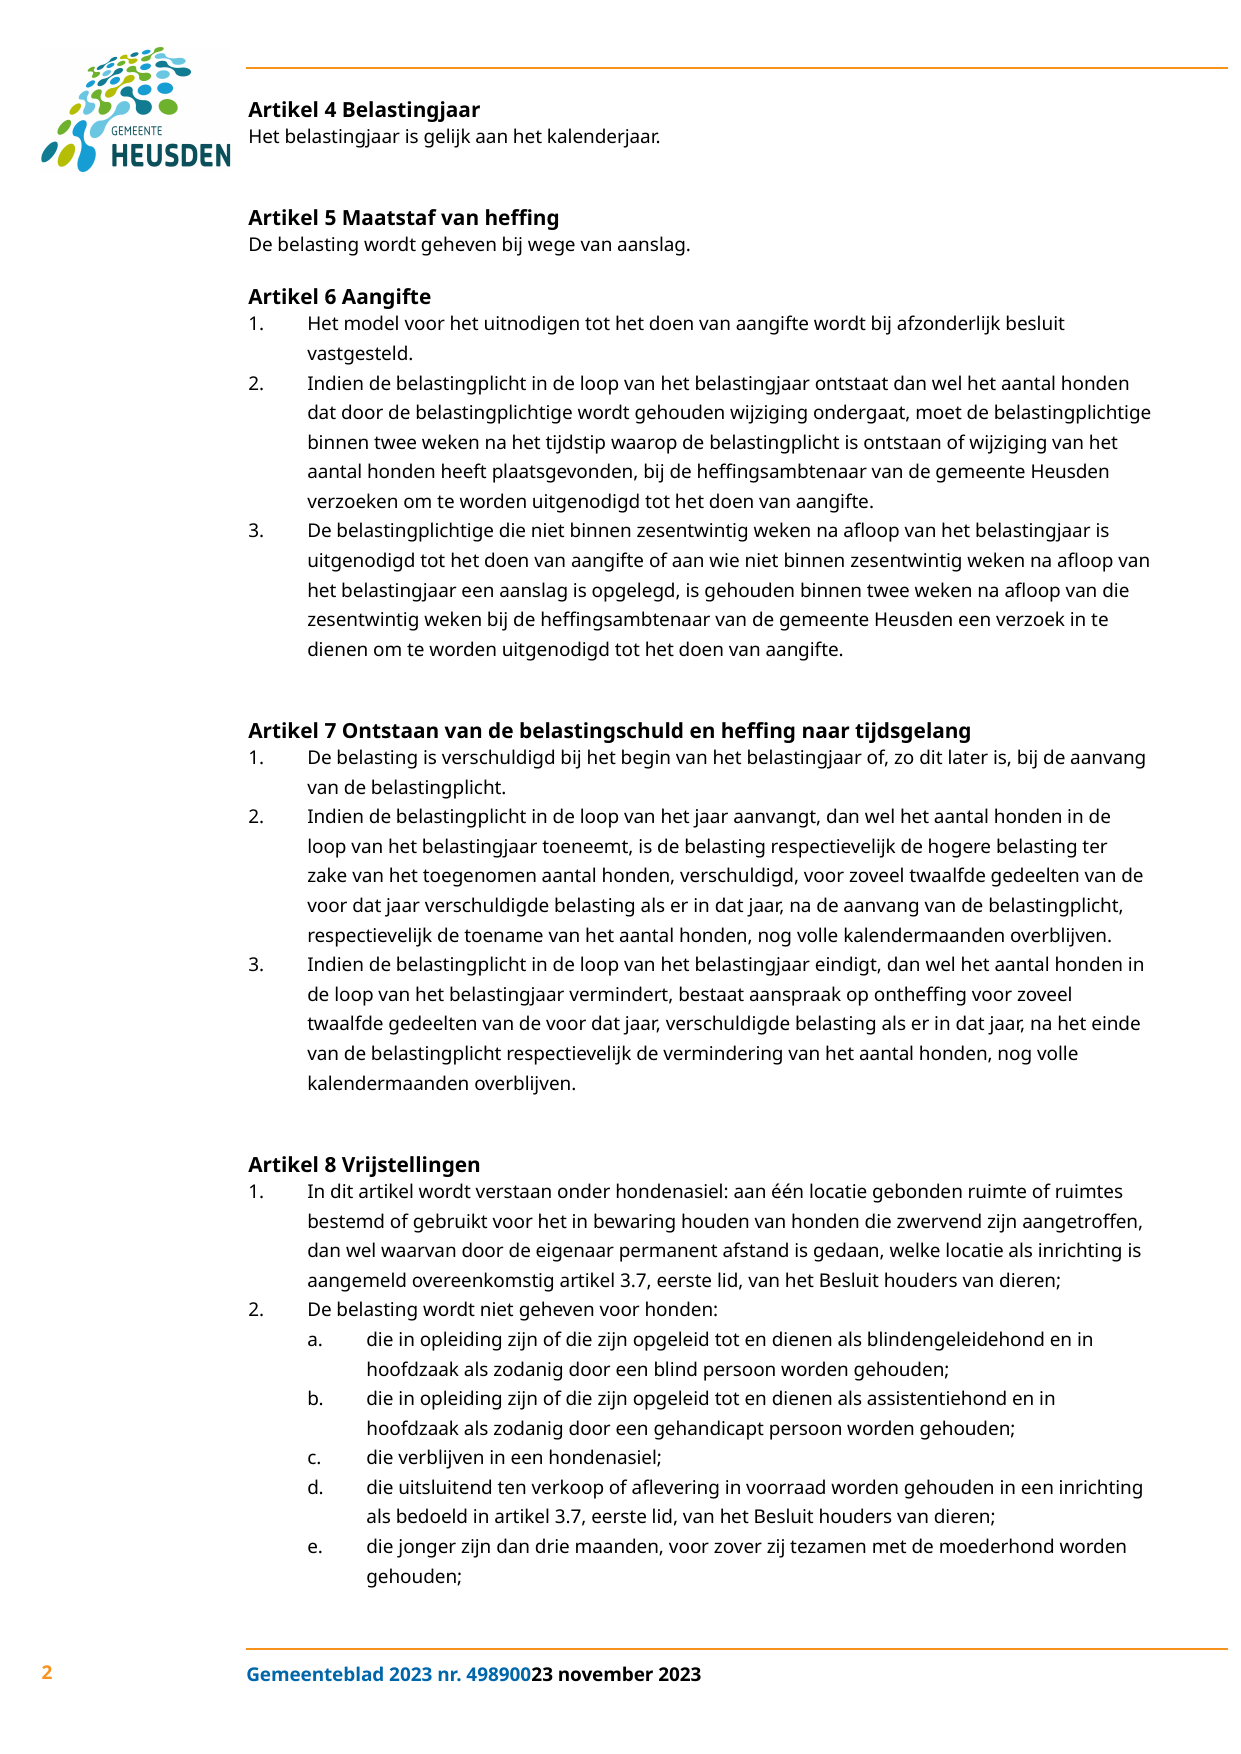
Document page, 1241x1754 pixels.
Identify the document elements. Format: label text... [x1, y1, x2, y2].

text Artikel 4 Belastingjaar [248, 95, 1152, 123]
list die in opleiding zijn of die zijn opgeleid tot en dienen als assistentiehond en in hoofdzaak als zodanig door een gehandicapt persoon worden gehouden; [307, 1385, 1152, 1441]
list In dit artikel wordt verstaan onder hondenasiel: aan één locatie gebonden ruimte of ruimtes bestemd of gebruikt voor het in bewaring houden van honden die zwervend zijn aangetroffen, dan wel waarvan door de eigenaar permanent afstand is gedaan, welke locatie als inrichting is aangemeld overeenkomstig artikel 3.7, eerste lid, van het Besluit houders van dieren; [248, 1178, 1152, 1293]
list die uitsluitend ten verkoop of aflevering in voorraad worden gehouden in een inrichting als bedoeld in artikel 3.7, eerste lid, van het Besluit houders van dieren; [307, 1474, 1152, 1529]
text Artikel 5 Maatstaf van heffing [248, 203, 1152, 232]
list Indien de belastingplicht in de loop van het belastingjaar ontstaat dan wel het aantal honden dat door de belastingplichtige wordt gehouden wijziging ondergaat, moet de belastingplichtige binnen twee weken na het tijdstip waarop de belastingplicht is ontstaan of wijziging van het aantal honden heeft plaatsgevonden, bij de heffingsambtenaar van de gemeente Heusden verzoeken om te worden uitgenodigd tot het doen van aangifte. [248, 370, 1152, 514]
text Artikel 8 Vrijstellingen [248, 1150, 1152, 1178]
list De belasting wordt niet geheven voor honden: [248, 1297, 1152, 1322]
list die jonger zijn dan drie maanden, voor zover zij tezamen met de moederhond worden gehouden; [307, 1533, 1152, 1588]
list die in opleiding zijn of die zijn opgeleid tot en dienen als blindengeleidehond en in hoofdzaak als zodanig door een blind persoon worden gehouden; [307, 1326, 1152, 1381]
text Artikel 6 Aangifte [248, 282, 1152, 311]
text Het belastingjaar is gelijk aan het kalenderjaar. [248, 123, 1152, 149]
list De belasting is verschuldigd bij het begin van het belastingjaar of, zo dit later is, bij de aanvang van de belastingplicht. [248, 744, 1152, 800]
list Het model voor het uitnodigen tot het doen van aangifte wordt bij afzonderlijk besluit vastgesteld. [248, 311, 1152, 366]
list Indien de belastingplicht in de loop van het belastingjaar eindigt, dan wel het aantal honden in de loop van het belastingjaar vermindert, bestaat aanspraak op ontheffing voor zoveel twaalfde gedeelten van de voor dat jaar, verschuldigde belasting als er in dat jaar, na het einde van de belastingplicht respectievelijk de vermindering van het aantal honden, nog volle kalendermaanden overblijven. [248, 951, 1152, 1096]
text De belasting wordt geheven bij wege van aanslag. [248, 232, 1152, 257]
picture [41, 47, 231, 172]
text Artikel 7 Ontstaan van de belastingschuld en heffing naar tijdsgelang [248, 716, 1152, 744]
list Indien de belastingplicht in de loop van het jaar aanvangt, dan wel het aantal honden in de loop van het belastingjaar toeneemt, is de belasting respectievelijk de hogere belasting ter zake van het toegenomen aantal honden, verschuldigd, voor zoveel twaalfde gedeelten van de voor dat jaar verschuldigde belasting als er in dat jaar, na de aanvang van de belastingplicht, respectievelijk de toename van het aantal honden, nog volle kalendermaanden overblijven. [248, 803, 1152, 948]
list die verblijven in een hondenasiel; [307, 1444, 1152, 1470]
list De belastingplichtige die niet binnen zesentwintig weken na afloop van het belastingjaar is uitgenodigd tot het doen van aangifte of aan wie niet binnen zesentwintig weken na afloop van het belastingjaar een aanslag is opgelegd, is gehouden binnen twee weken na afloop van die zesentwintig weken bij de heffingsambtenaar van de gemeente Heusden een verzoek in te dienen om te worden uitgenodigd tot het doen van aangifte. [248, 518, 1152, 662]
